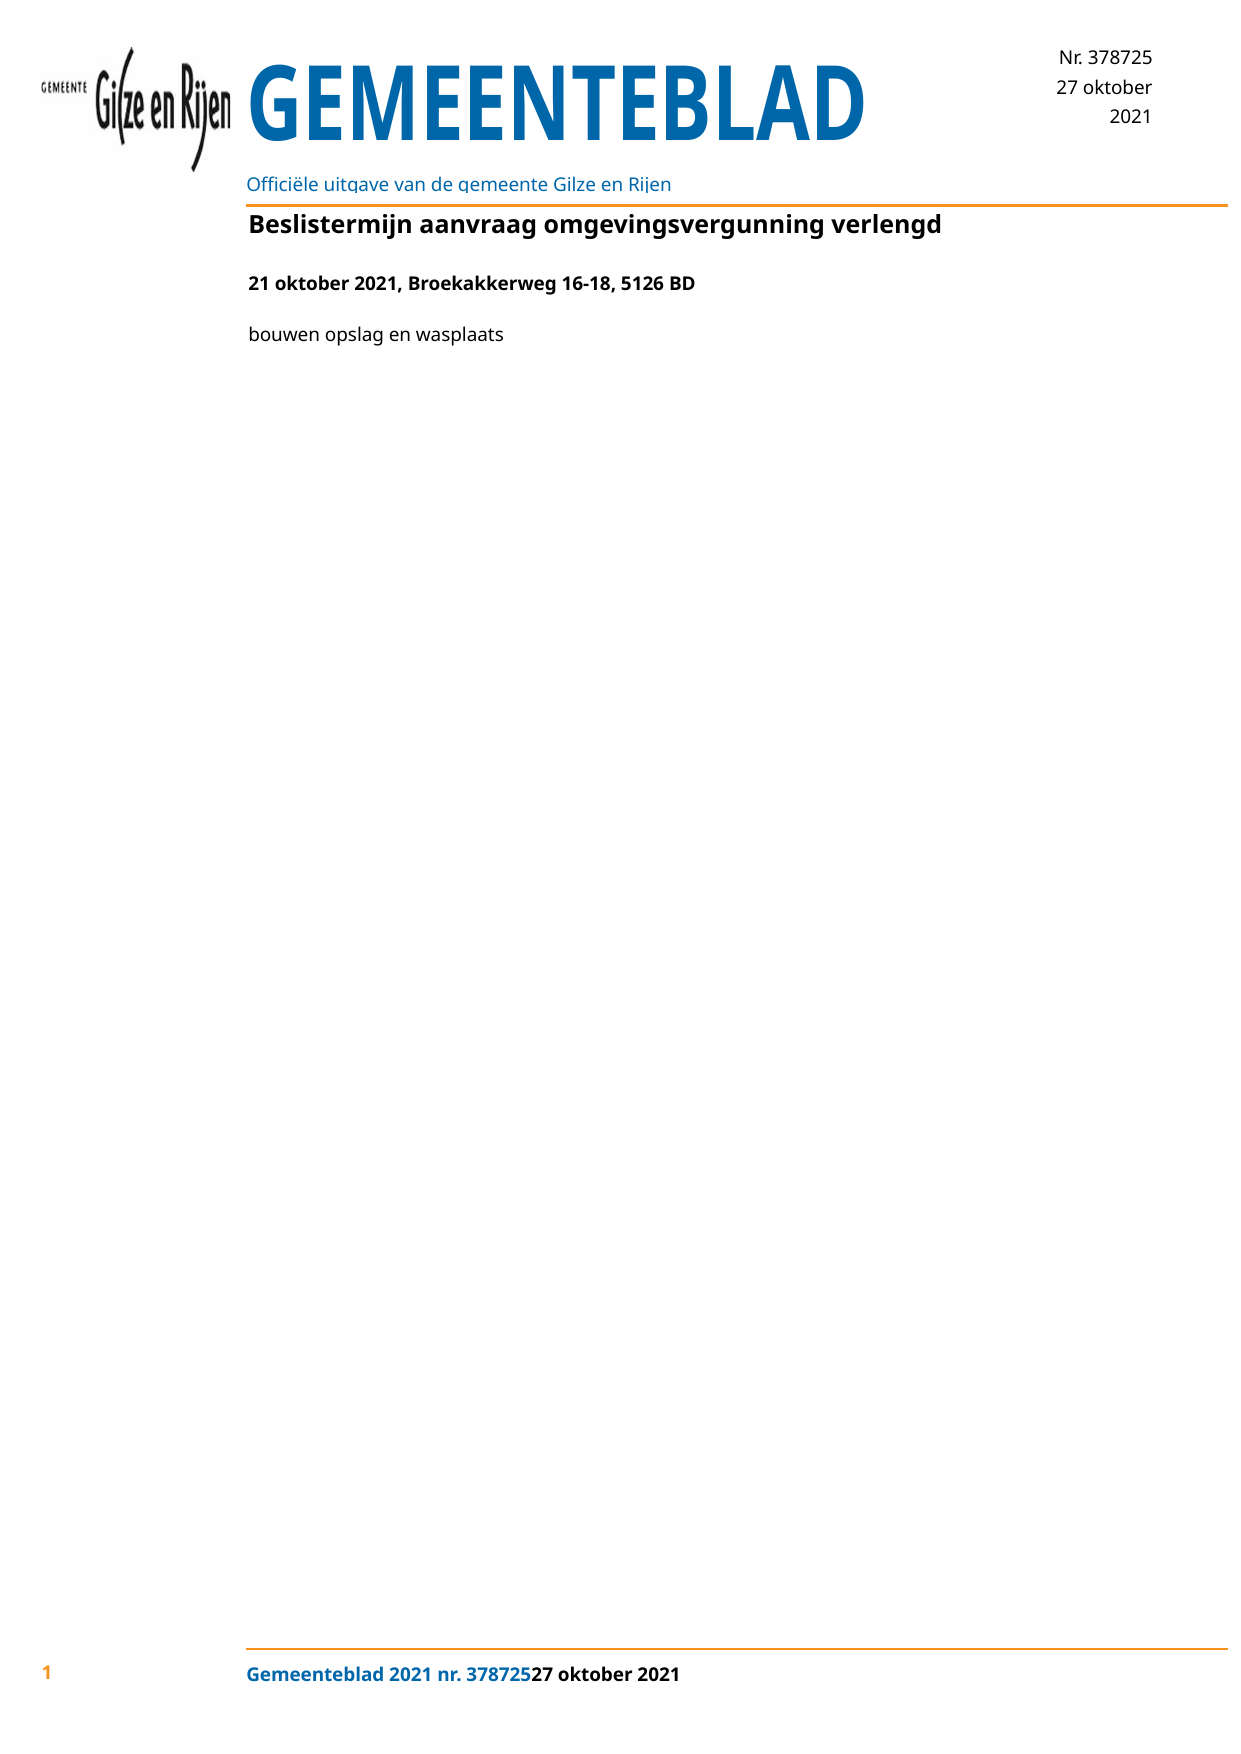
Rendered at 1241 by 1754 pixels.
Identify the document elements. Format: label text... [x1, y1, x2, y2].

picture [41, 47, 231, 172]
text bouwen opslag en wasplaats [248, 321, 1152, 346]
text 21 oktober 2021, Broekakkerweg 16-18, 5126 BD [248, 270, 1152, 296]
text Beslistermijn aanvraag omgevingsvergunning verlengd [248, 207, 1152, 241]
